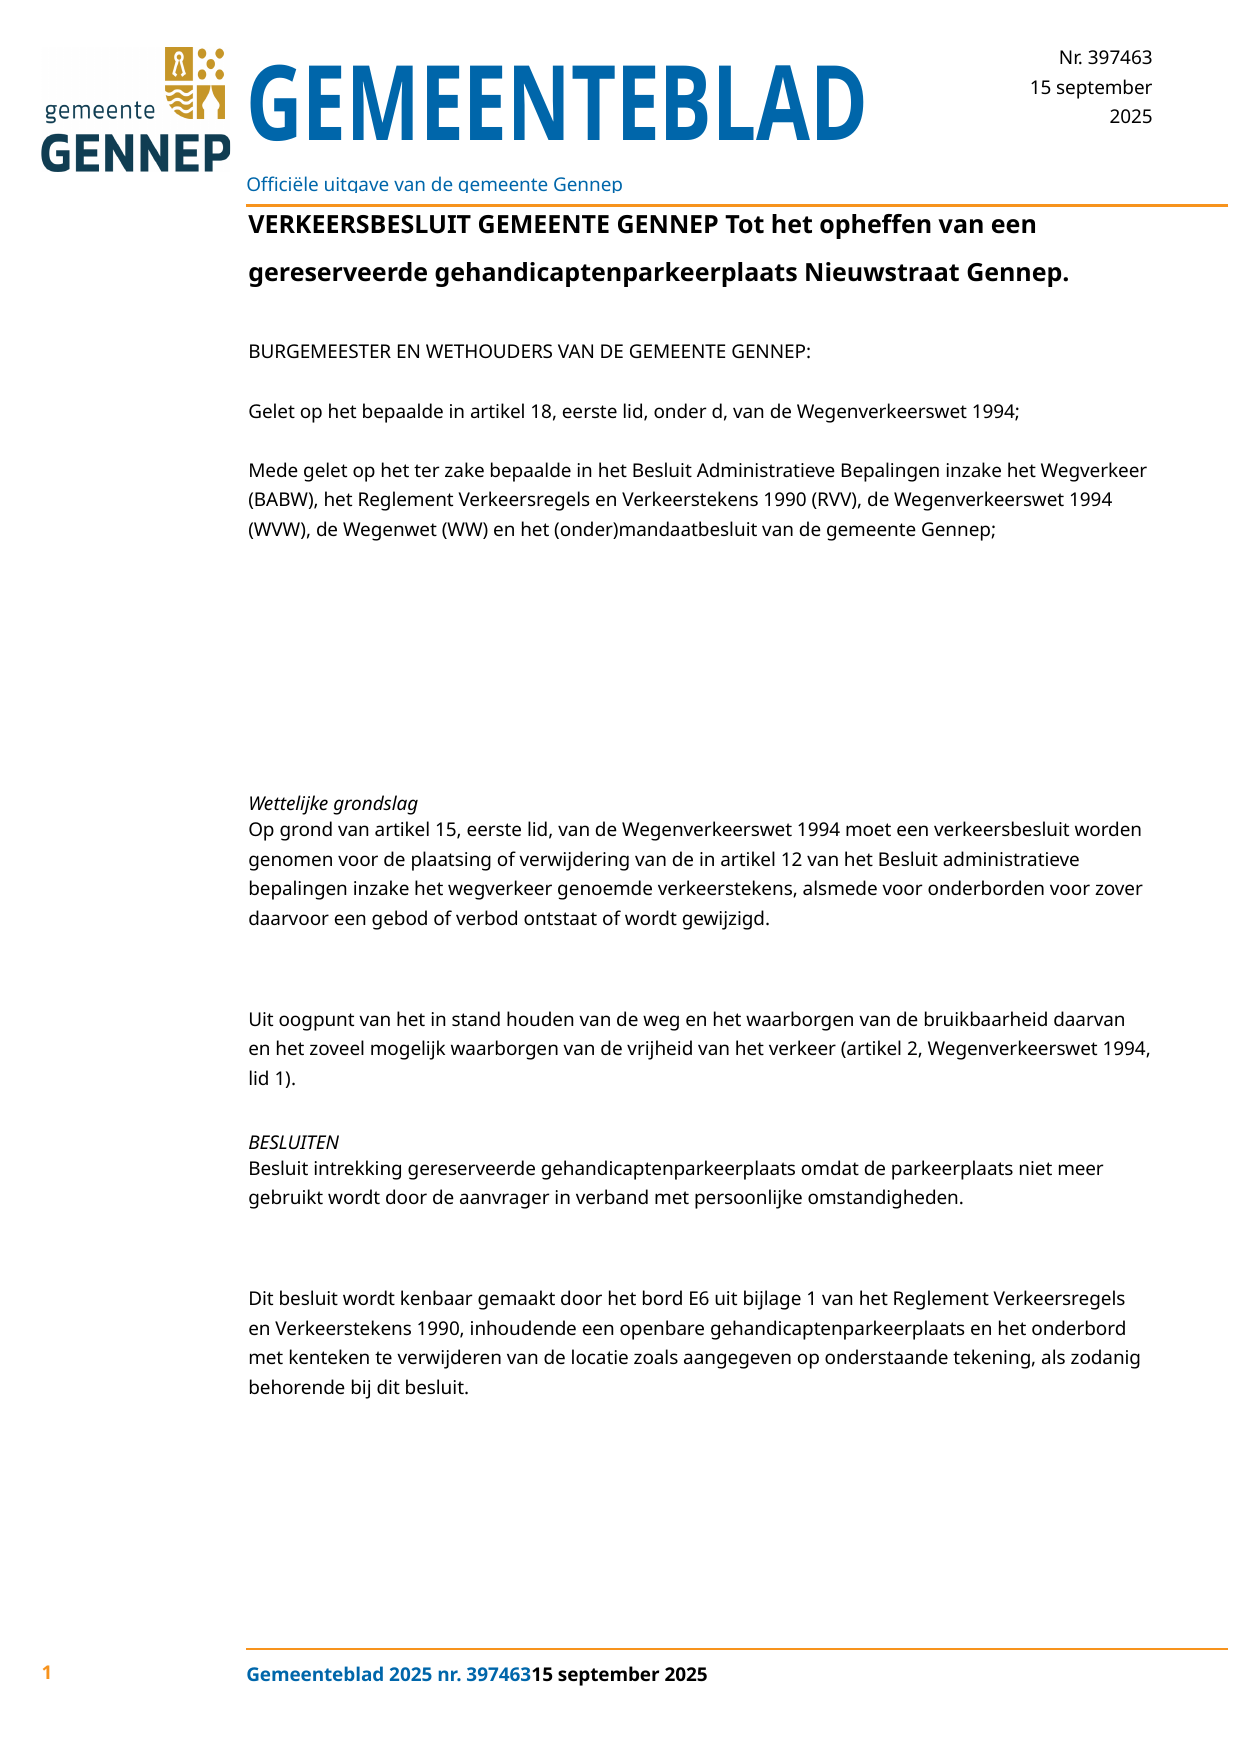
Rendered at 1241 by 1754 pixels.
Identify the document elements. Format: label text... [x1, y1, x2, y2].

text Uit oogpunt van het in stand houden van de weg en het waarborgen van de bruikbaarheid daarvan en het zoveel mogelijk waarborgen van de vrijheid van het verkeer (artikel 2, Wegenverkeerswet 1994, lid 1). [248, 1006, 1152, 1091]
text VERKEERSBESLUIT GEMEENTE GENNEP Tot het opheffen van een gereserveerde gehandicaptenparkeerplaats Nieuwstraat Gennep. [248, 207, 1152, 288]
text BURGEMEESTER EN WETHOUDERS VAN DE GEMEENTE GENNEP: [248, 339, 1152, 364]
text Dit besluit wordt kenbaar gemaakt door het bord E6 uit bijlage 1 van het Reglement Verkeersregels en Verkeerstekens 1990, inhoudende een openbare gehandicaptenparkeerplaats en het onderbord met kenteken te verwijderen van de locatie zoals aangegeven op onderstaande tekening, als zodanig behorende bij dit besluit. [248, 1285, 1152, 1399]
text Op grond van artikel 15, eerste lid, van de Wegenverkeerswet 1994 moet een verkeersbesluit worden genomen voor de plaatsing of verwijdering van de in artikel 12 van het Besluit administratieve bepalingen inzake het wegverkeer genoemde verkeerstekens, alsmede voor onderborden voor zover daarvoor een gebod of verbod ontstaat of wordt gewijzigd. [248, 816, 1152, 931]
text BESLUITEN [248, 1129, 1152, 1155]
text Gelet op het bepaalde in artikel 18, eerste lid, onder d, van de Wegenverkeerswet 1994; [248, 398, 1152, 423]
picture [41, 47, 231, 172]
text Wettelijke grondslag [248, 791, 1152, 816]
text Besluit intrekking gereserveerde gehandicaptenparkeerplaats omdat de parkeerplaats niet meer gebruikt wordt door de aanvrager in verband met persoonlijke omstandigheden. [248, 1155, 1152, 1210]
text Mede gelet op het ter zake bepaalde in het Besluit Administratieve Bepalingen inzake het Wegverkeer (BABW), het Reglement Verkeersregels en Verkeerstekens 1990 (RVV), de Wegenverkeerswet 1994 (WVW), de Wegenwet (WW) en het (onder)mandaatbesluit van de gemeente Gennep; [248, 457, 1152, 542]
